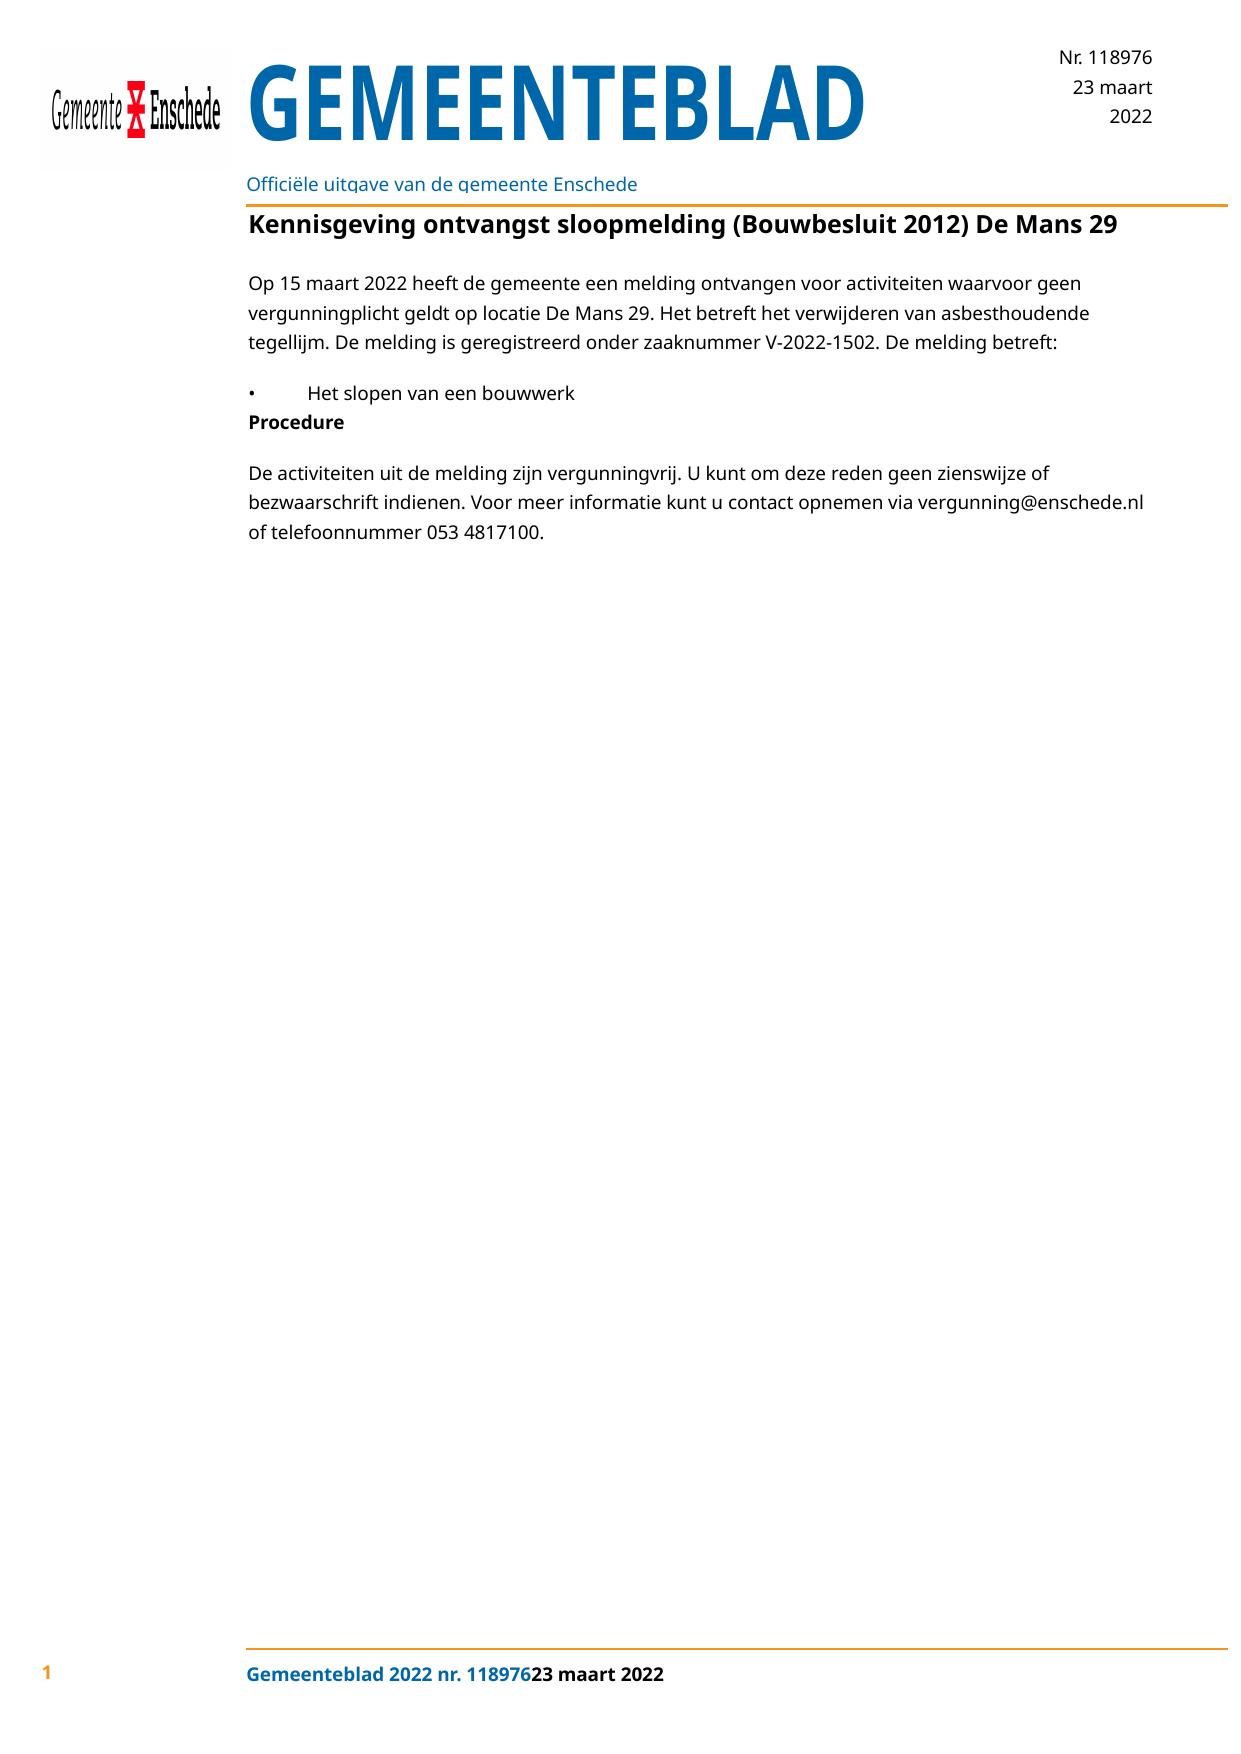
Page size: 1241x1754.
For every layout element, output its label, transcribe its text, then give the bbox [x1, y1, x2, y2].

text De activiteiten uit de melding zijn vergunningvrij. U kunt om deze reden geen zienswijze of bezwaarschrift indienen. Voor meer informatie kunt u contact opnemen via vergunning@enschede.nl of telefoonnummer 053 4817100. [248, 460, 1152, 545]
text Procedure [248, 409, 1152, 435]
list Het slopen van een bouwwerk [248, 380, 1152, 406]
text Kennisgeving ontvangst sloopmelding (Bouwbesluit 2012) De Mans 29 [248, 207, 1152, 241]
picture [41, 47, 231, 172]
text Op 15 maart 2022 heeft de gemeente een melding ontvangen voor activiteiten waarvoor geen vergunningplicht geldt op locatie De Mans 29. Het betreft het verwijderen van asbesthoudende tegellijm. De melding is geregistreerd onder zaaknummer V-2022-1502. De melding betreft: [248, 270, 1152, 355]
